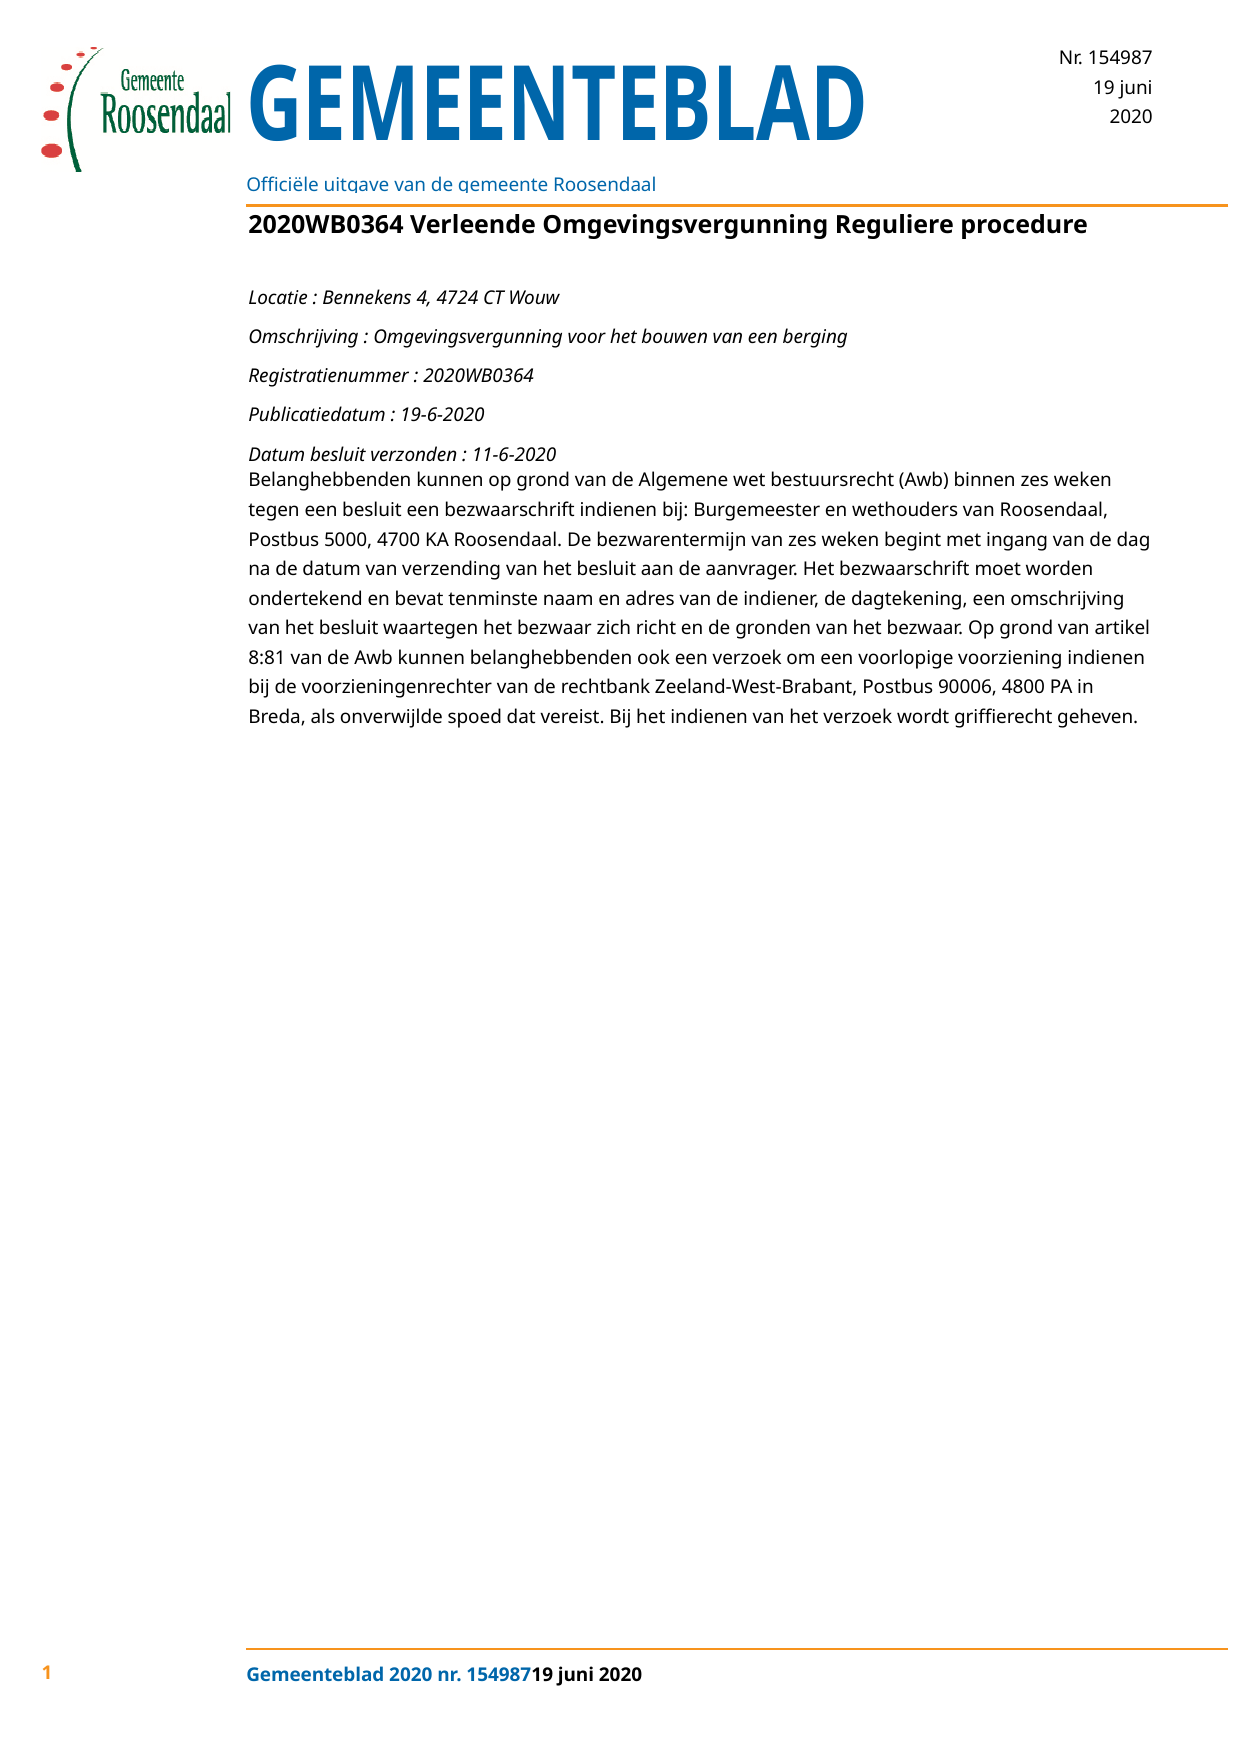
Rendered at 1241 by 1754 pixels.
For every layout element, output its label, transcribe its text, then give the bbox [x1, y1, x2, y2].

text Registratienummer : 2020WB0364 [248, 362, 1152, 388]
text Belanghebbenden kunnen op grond van de Algemene wet bestuursrecht (Awb) binnen zes weken tegen een besluit een bezwaarschrift indienen bij: Burgemeester en wethouders van Roosendaal, Postbus 5000, 4700 KA Roosendaal. De bezwarentermijn van zes weken begint met ingang van de dag na de datum van verzending van het besluit aan de aanvrager. Het bezwaarschrift moet worden ondertekend en bevat tenminste naam en adres van de indiener, de dagtekening, een omschrijving van het besluit waartegen het bezwaar zich richt en de gronden van het bezwaar. Op grond van artikel 8:81 van de Awb kunnen belanghebbenden ook een verzoek om een voorlopige voorziening indienen bij de voorzieningenrechter van de rechtbank Zeeland-West-Brabant, Postbus 90006, 4800 PA in Breda, als onverwijlde spoed dat vereist. Bij het indienen van het verzoek wordt griffierecht geheven. [248, 467, 1152, 729]
text 2020WB0364 Verleende Omgevingsvergunning Reguliere procedure [248, 207, 1152, 241]
text Locatie : Bennekens 4, 4724 CT Wouw [248, 284, 1152, 309]
text Omschrijving : Omgevingsvergunning voor het bouwen van een berging [248, 323, 1152, 349]
text Publicatiedatum : 19-6-2020 [248, 402, 1152, 427]
picture [41, 47, 231, 172]
text Datum besluit verzonden : 11-6-2020 [248, 441, 1152, 467]
